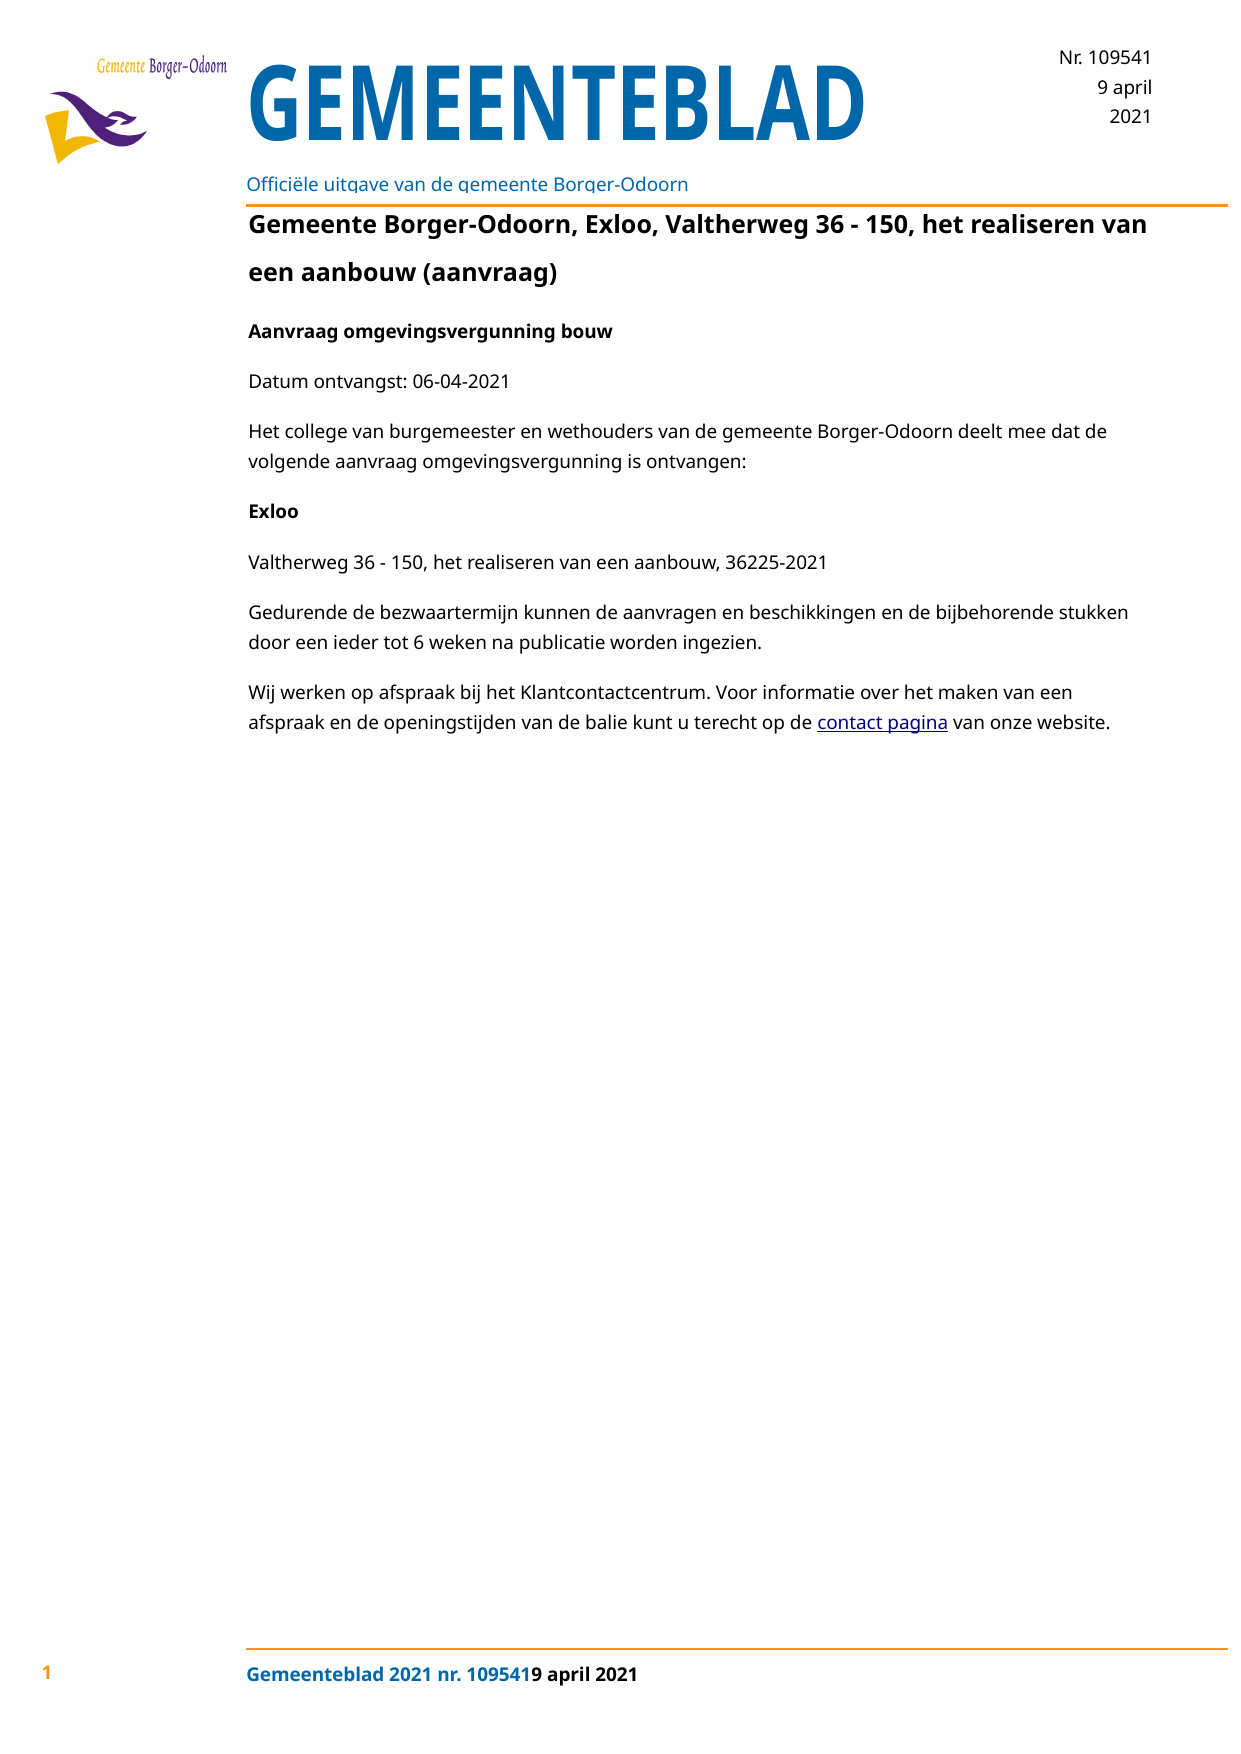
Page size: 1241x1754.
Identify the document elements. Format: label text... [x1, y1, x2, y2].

text Wij werken op afspraak bij het Klantcontactcentrum. Voor informatie over het maken van een afspraak en de openingstijden van de balie kunt u terecht op de contact pagina van onze website. [248, 679, 1152, 735]
text Datum ontvangst: 06-04-2021 [248, 368, 1152, 394]
text Exloo [248, 499, 1152, 524]
text Gemeente Borger-Odoorn, Exloo, Valtherweg 36 - 150, het realiseren van een aanbouw (aanvraag) [248, 207, 1152, 288]
text Het college van burgemeester en wethouders van de gemeente Borger-Odoorn deelt mee dat de volgende aanvraag omgevingsvergunning is ontvangen: [248, 419, 1152, 474]
text Aanvraag omgevingsvergunning bouw [248, 318, 1152, 344]
text Valtherweg 36 - 150, het realiseren van een aanbouw, 36225-2021 [248, 549, 1152, 575]
picture [41, 47, 231, 172]
text Gedurende de bezwaartermijn kunnen de aanvragen en beschikkingen en de bijbehorende stukken door een ieder tot 6 weken na publicatie worden ingezien. [248, 599, 1152, 655]
